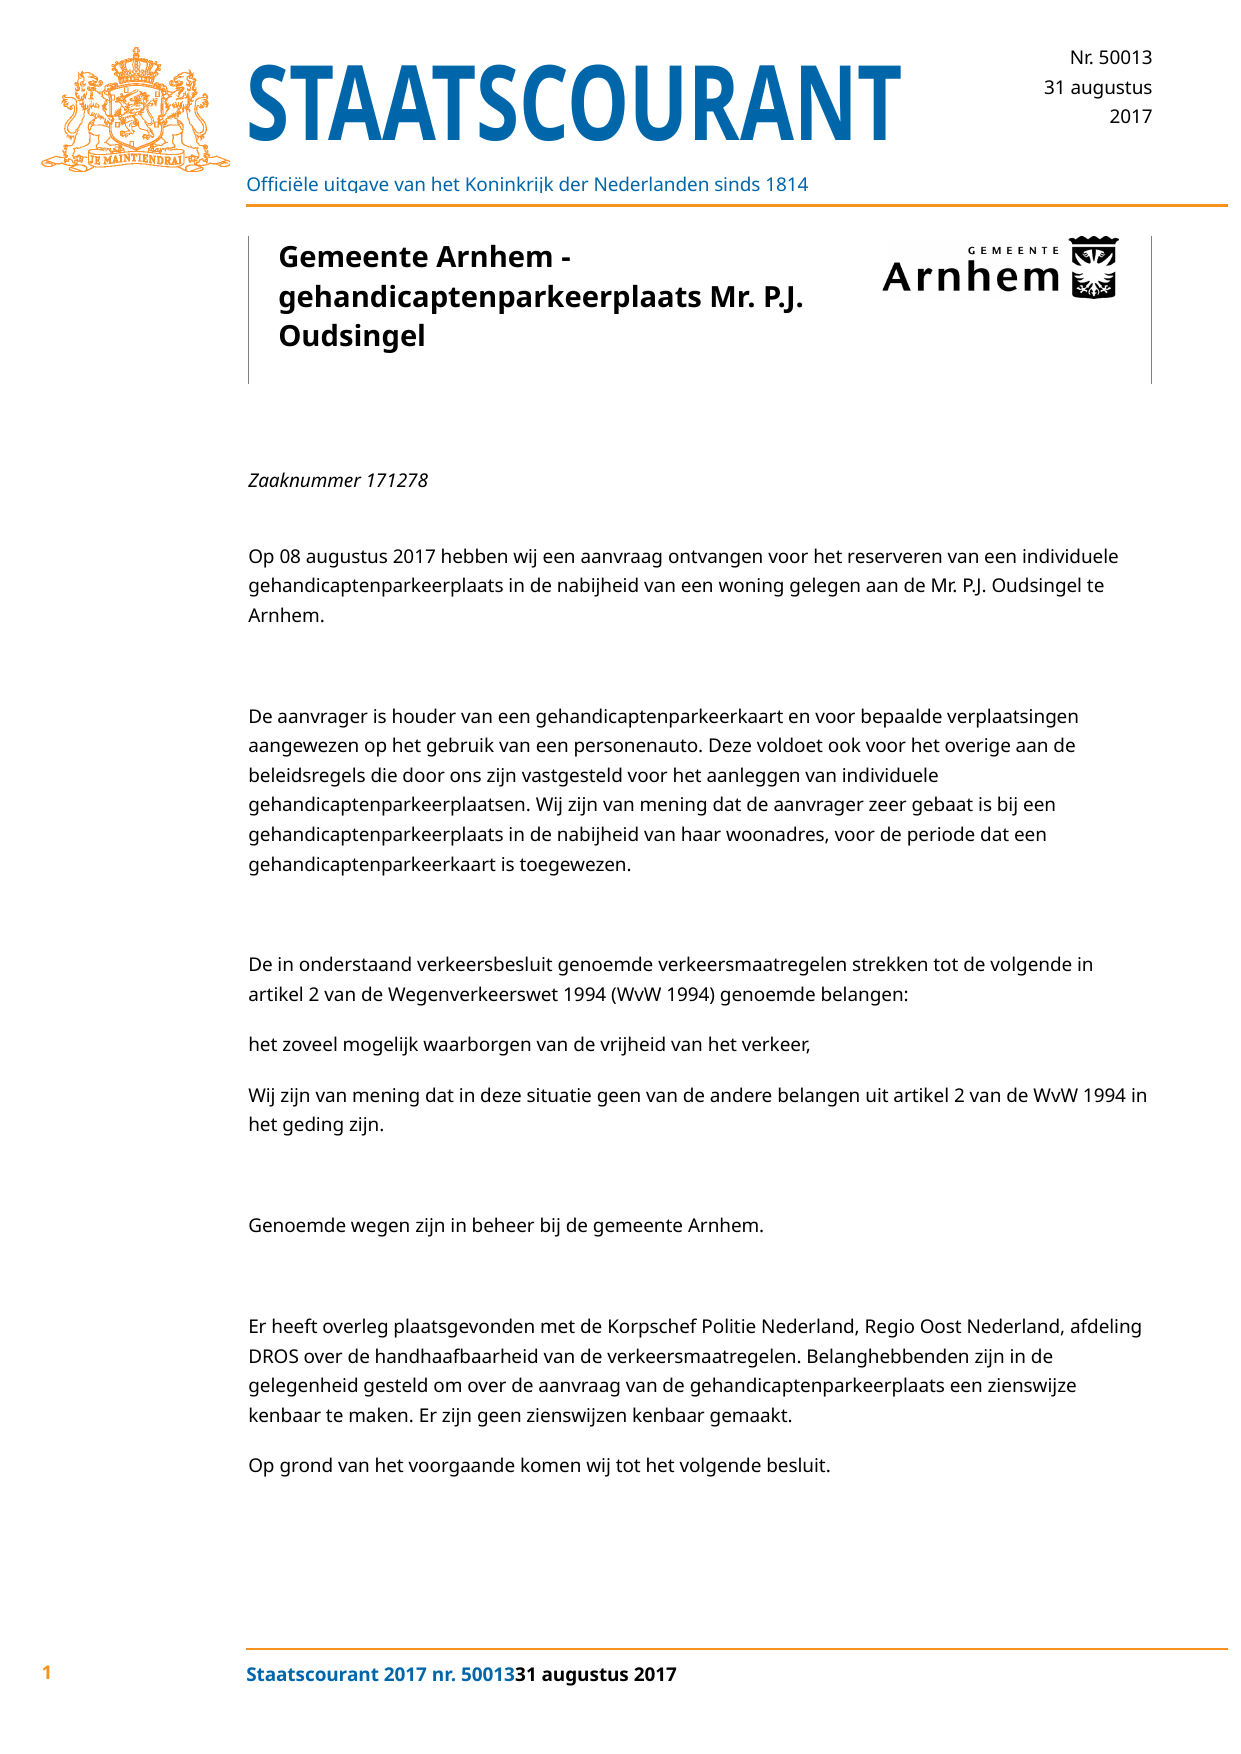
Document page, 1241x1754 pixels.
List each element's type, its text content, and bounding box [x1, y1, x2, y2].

table_header [850, 236, 1151, 384]
text Zaaknummer 171278 [248, 467, 1152, 492]
text Wij zijn van mening dat in deze situatie geen van de andere belangen uit artikel 2 van de WvW 1994 in het geding zijn. [248, 1082, 1152, 1137]
text het zoveel mogelijk waarborgen van de vrijheid van het verkeer, [248, 1032, 1152, 1057]
text Op grond van het voorgaande komen wij tot het volgende besluit. [248, 1452, 1152, 1478]
text Op 08 augustus 2017 hebben wij een aanvraag ontvangen voor het reserveren van een individuele gehandicaptenparkeerplaats in de nabijheid van een woning gelegen aan de Mr. P.J. Oudsingel te Arnhem. [248, 543, 1152, 628]
text Genoemde wegen zijn in beheer bij de gemeente Arnhem. [248, 1212, 1152, 1238]
table_header Gemeente Arnhem - gehandicaptenparkeerplaats Mr. P.J. Oudsingel [249, 236, 850, 384]
picture [41, 47, 231, 172]
text De in onderstaand verkeersbesluit genoemde verkeersmaatregelen strekken tot de volgende in artikel 2 van de Wegenverkeerswet 1994 (WvW 1994) genoemde belangen: [248, 952, 1152, 1007]
text Er heeft overleg plaatsgevonden met de Korpschef Politie Nederland, Regio Oost Nederland, afdeling DROS over de handhaafbaarheid van de verkeersmaatregelen. Belanghebbenden zijn in de gelegenheid gesteld om over de aanvraag van de gehandicaptenparkeerplaats een zienswijze kenbaar te maken. Er zijn geen zienswijzen kenbaar gemaakt. [248, 1313, 1152, 1428]
picture [882, 236, 1119, 299]
text De aanvrager is houder van een gehandicaptenparkeerkaart en voor bepaalde verplaatsingen aangewezen op het gebruik van een personenauto. Deze voldoet ook voor het overige aan de beleidsregels die door ons zijn vastgesteld voor het aanleggen van individuele gehandicaptenparkeerplaatsen. Wij zijn van mening dat de aanvrager zeer gebaat is bij een gehandicaptenparkeerplaats in de nabijheid van haar woonadres, voor de periode dat een gehandicaptenparkeerkaart is toegewezen. [248, 703, 1152, 877]
